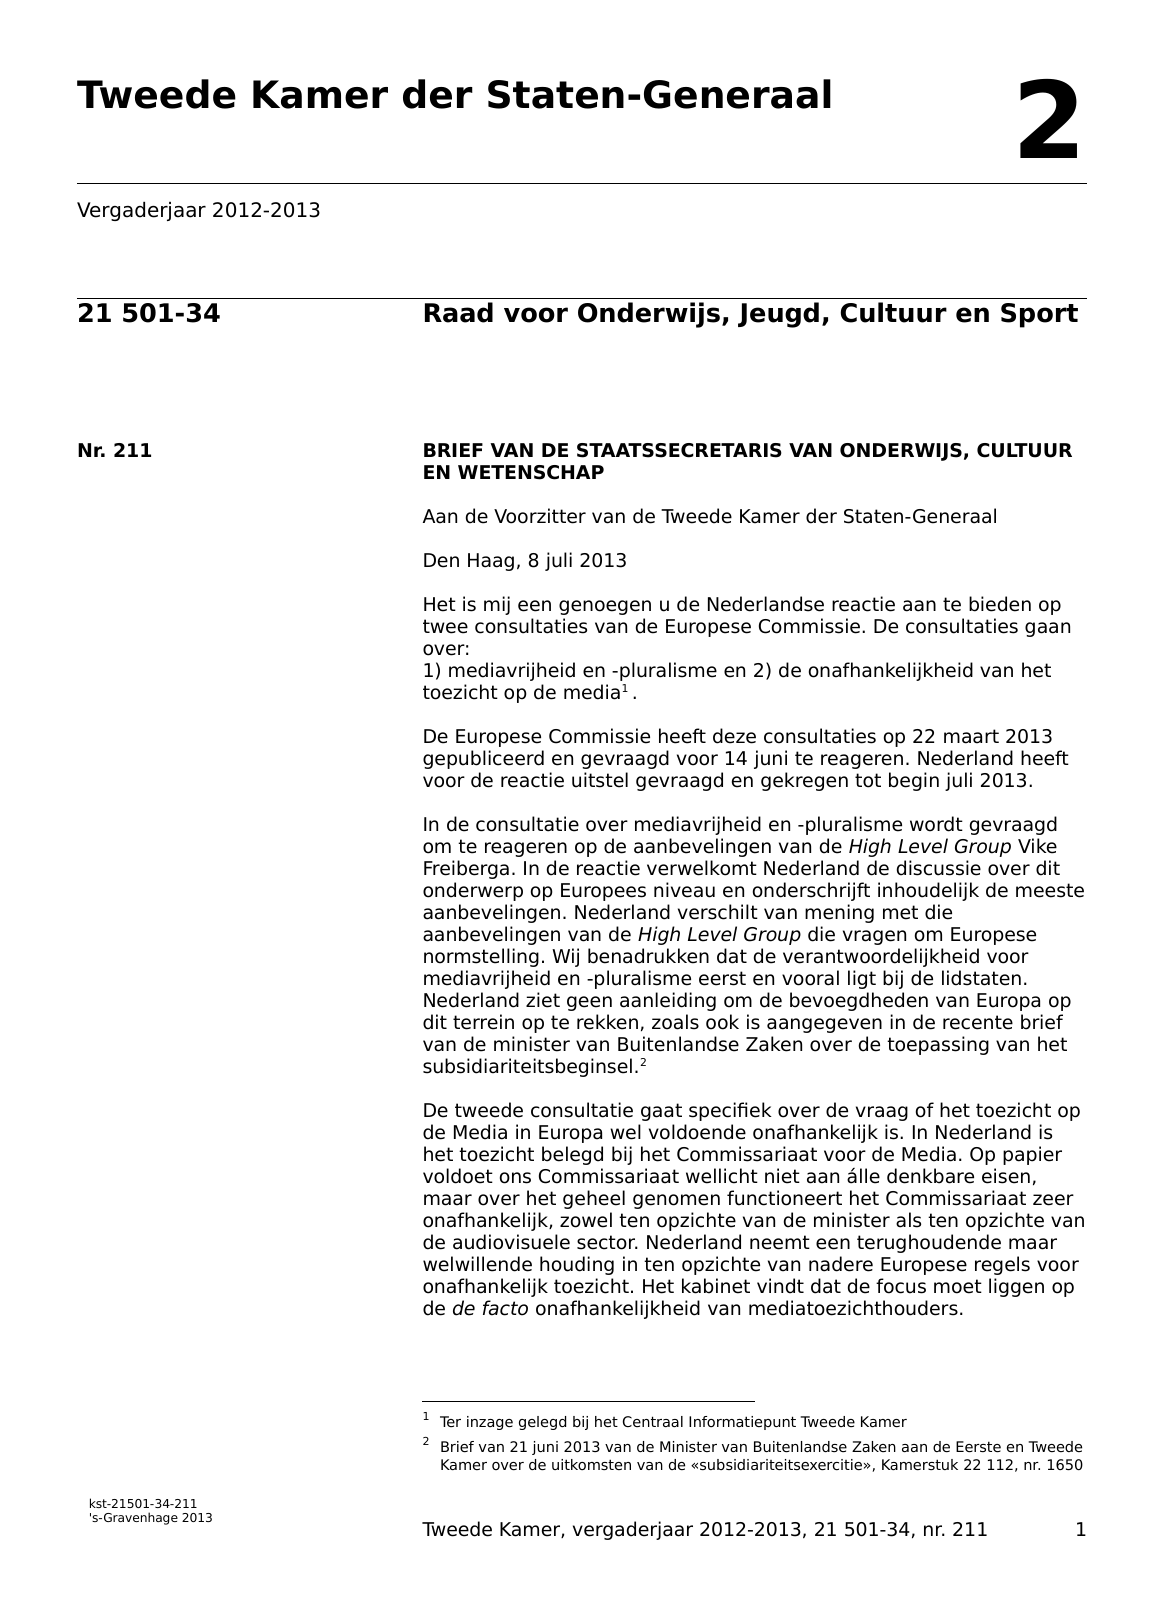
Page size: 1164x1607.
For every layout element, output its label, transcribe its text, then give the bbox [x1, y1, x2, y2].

table_header Tweede Kamer der Staten-Generaal [77, 59, 886, 183]
subtitle Nr. 211 BRIEF VAN DE STAATSSECRETARIS VAN ONDERWIJS, CULTUUR EN WETENSCHAP [77, 440, 1087, 484]
table_header 2 [886, 59, 1087, 183]
text Den Haag, 8 juli 2013 [422, 550, 1087, 572]
text Ter inzage gelegd bij het Centraal Informatiepunt Tweede Kamer [422, 1410, 1087, 1432]
text Aan de Voorzitter van de Tweede Kamer der Staten-Generaal [422, 506, 1087, 528]
text 1) mediavrijheid en -pluralisme en 2) de onafhankelijkheid van het toezicht op de media. [422, 660, 1087, 704]
text De Europese Commissie heeft deze consultaties op 22 maart 2013 gepubliceerd en gevraagd voor 14 juni te reageren. Nederland heeft voor de reactie uitstel gevraagd en gekregen tot begin juli 2013. [422, 726, 1087, 792]
text De tweede consultatie gaat specifiek over de vraag of het toezicht op de Media in Europa wel voldoende onafhankelijk is. In Nederland is het toezicht belegd bij het Commissariaat voor de Media. Op papier voldoet ons Commissariaat wellicht niet aan álle denkbare eisen, maar over het geheel genomen functioneert het Commissariaat zeer onafhankelijk, zowel ten opzichte van de minister als ten opzichte van de audiovisuele sector. Nederland neemt een terughoudende maar welwillende houding in ten opzichte van nadere Europese regels voor onafhankelijk toezicht. Het kabinet vindt dat de focus moet liggen op de de facto onafhankelijkheid van mediatoezichthouders. [422, 1100, 1087, 1320]
text Het is mij een genoegen u de Nederlandse reactie aan te bieden op twee consultaties van de Europese Commissie. De consultaties gaan over: [422, 594, 1087, 660]
table_cell Vergaderjaar 2012-2013 [77, 184, 1087, 298]
text Brief van 21 juni 2013 van de Minister van Buitenlandse Zaken aan de Eerste en Tweede Kamer over de uitkomsten van de «subsidiariteitsexercitie», Kamerstuk 22 112, nr. 1650 [422, 1435, 1087, 1474]
subtitle 21 501-34 Raad voor Onderwijs, Jeugd, Cultuur en Sport [77, 299, 1087, 329]
text 's-Gravenhage 2013 [88, 1511, 323, 1525]
text In de consultatie over mediavrijheid en -pluralisme wordt gevraagd om te reageren op de aanbevelingen van de High Level Group Vike Freiberga. In de reactie verwelkomt Nederland de discussie over dit onderwerp op Europees niveau en onderschrijft inhoudelijk de meeste aanbevelingen. Nederland verschilt van mening met die aanbevelingen van de High Level Group die vragen om Europese normstelling. Wij benadrukken dat de verantwoordelijkheid voor mediavrijheid en -pluralisme eerst en vooral ligt bij de lidstaten. Nederland ziet geen aanleiding om de bevoegdheden van Europa op dit terrein op te rekken, zoals ook is aangegeven in de recente brief van de minister van Buitenlandse Zaken over de toepassing van het subsidiariteitsbeginsel. [422, 814, 1087, 1078]
text kst-21501-34-211 [88, 1497, 323, 1511]
